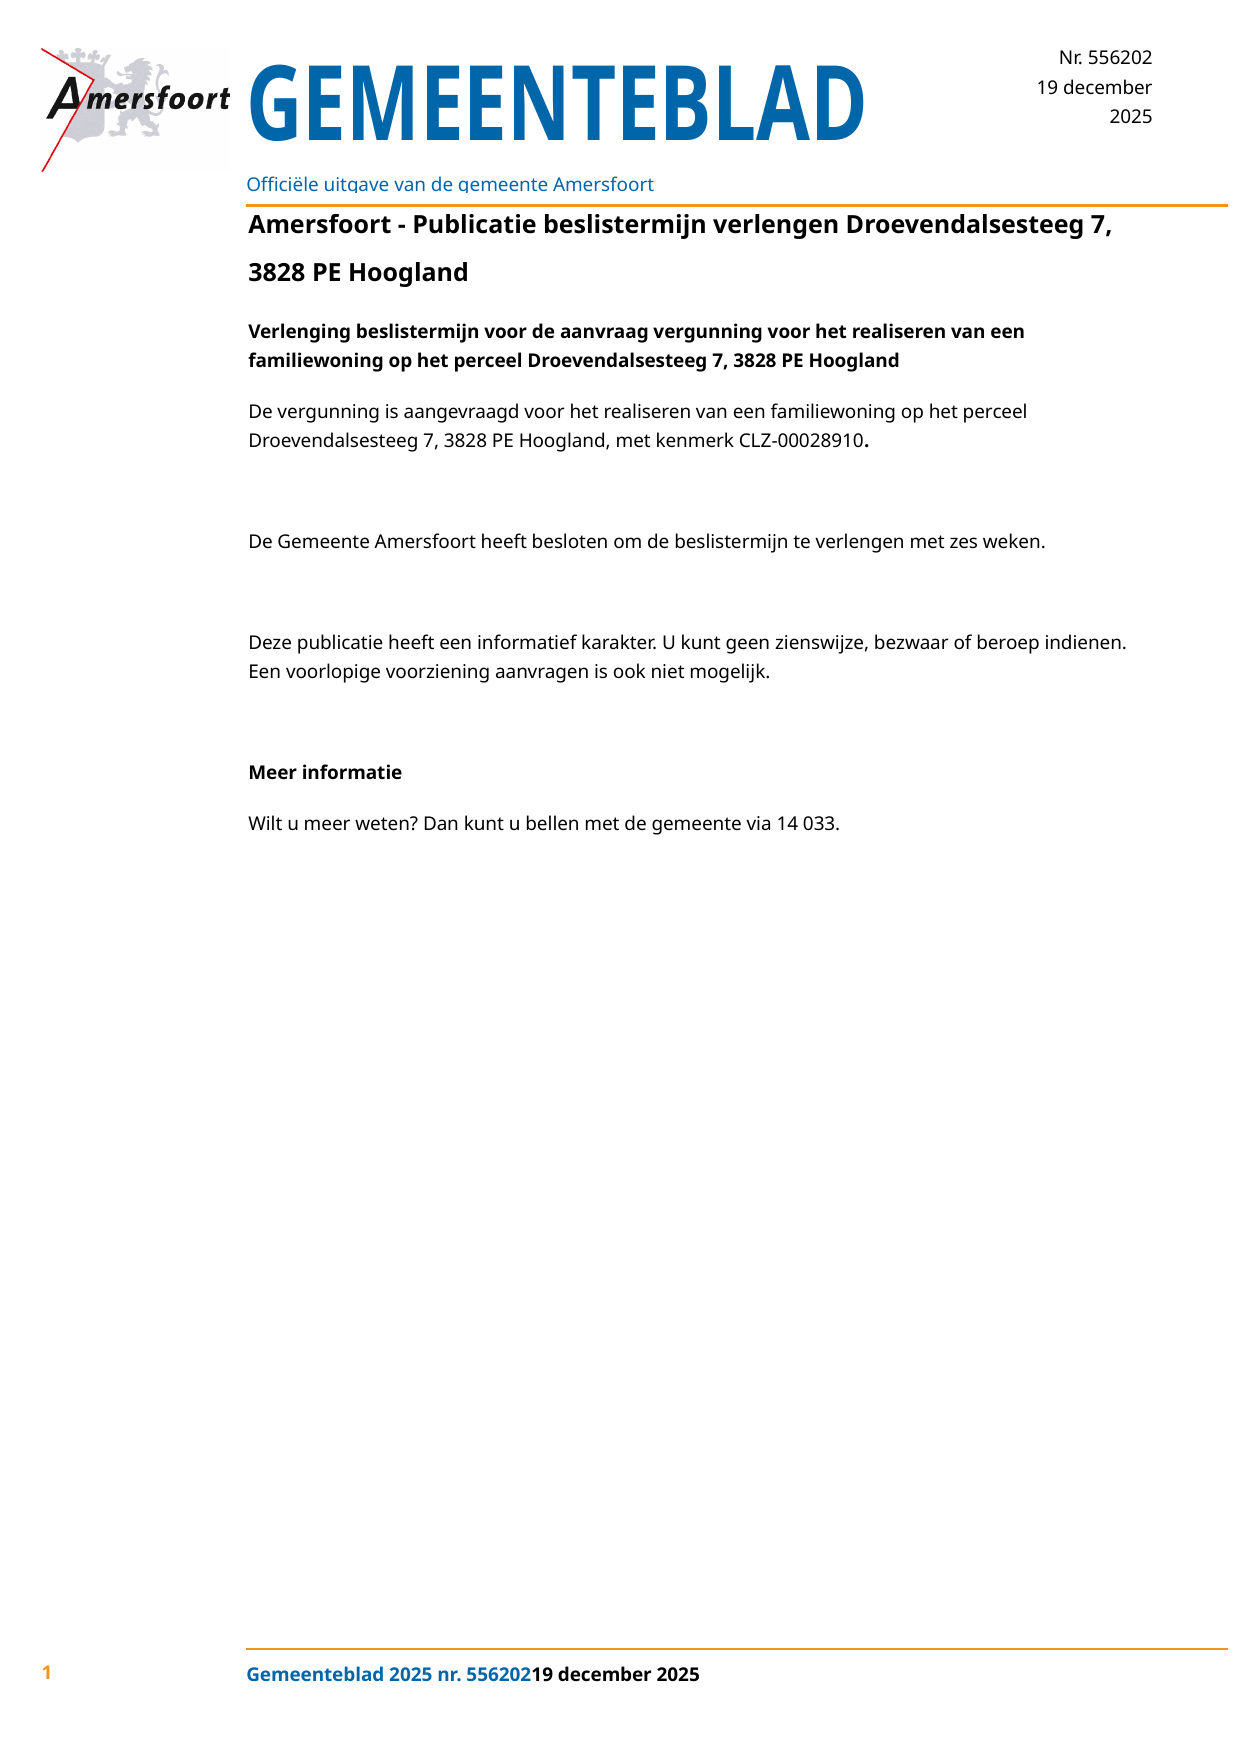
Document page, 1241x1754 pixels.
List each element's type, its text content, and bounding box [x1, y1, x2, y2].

text Verlenging beslistermijn voor de aanvraag vergunning voor het realiseren van een familiewoning op het perceel Droevendalsesteeg 7, 3828 PE Hoogland [248, 318, 1152, 373]
text Meer informatie [248, 759, 1152, 785]
picture [41, 47, 231, 172]
text De Gemeente Amersfoort heeft besloten om de beslistermijn te verlengen met zes weken. [248, 528, 1152, 554]
text Deze publicatie heeft een informatief karakter. U kunt geen zienswijze, bezwaar of beroep indienen. Een voorlopige voorziening aanvragen is ook niet mogelijk. [248, 629, 1152, 684]
text Wilt u meer weten? Dan kunt u bellen met de gemeente via 14 033. [248, 810, 1152, 836]
text Amersfoort - Publicatie beslistermijn verlengen Droevendalsesteeg 7, 3828 PE Hoogland [248, 207, 1152, 288]
text De vergunning is aangevraagd voor het realiseren van een familiewoning op het perceel Droevendalsesteeg 7, 3828 PE Hoogland, met kenmerk CLZ-00028910. [248, 398, 1152, 453]
